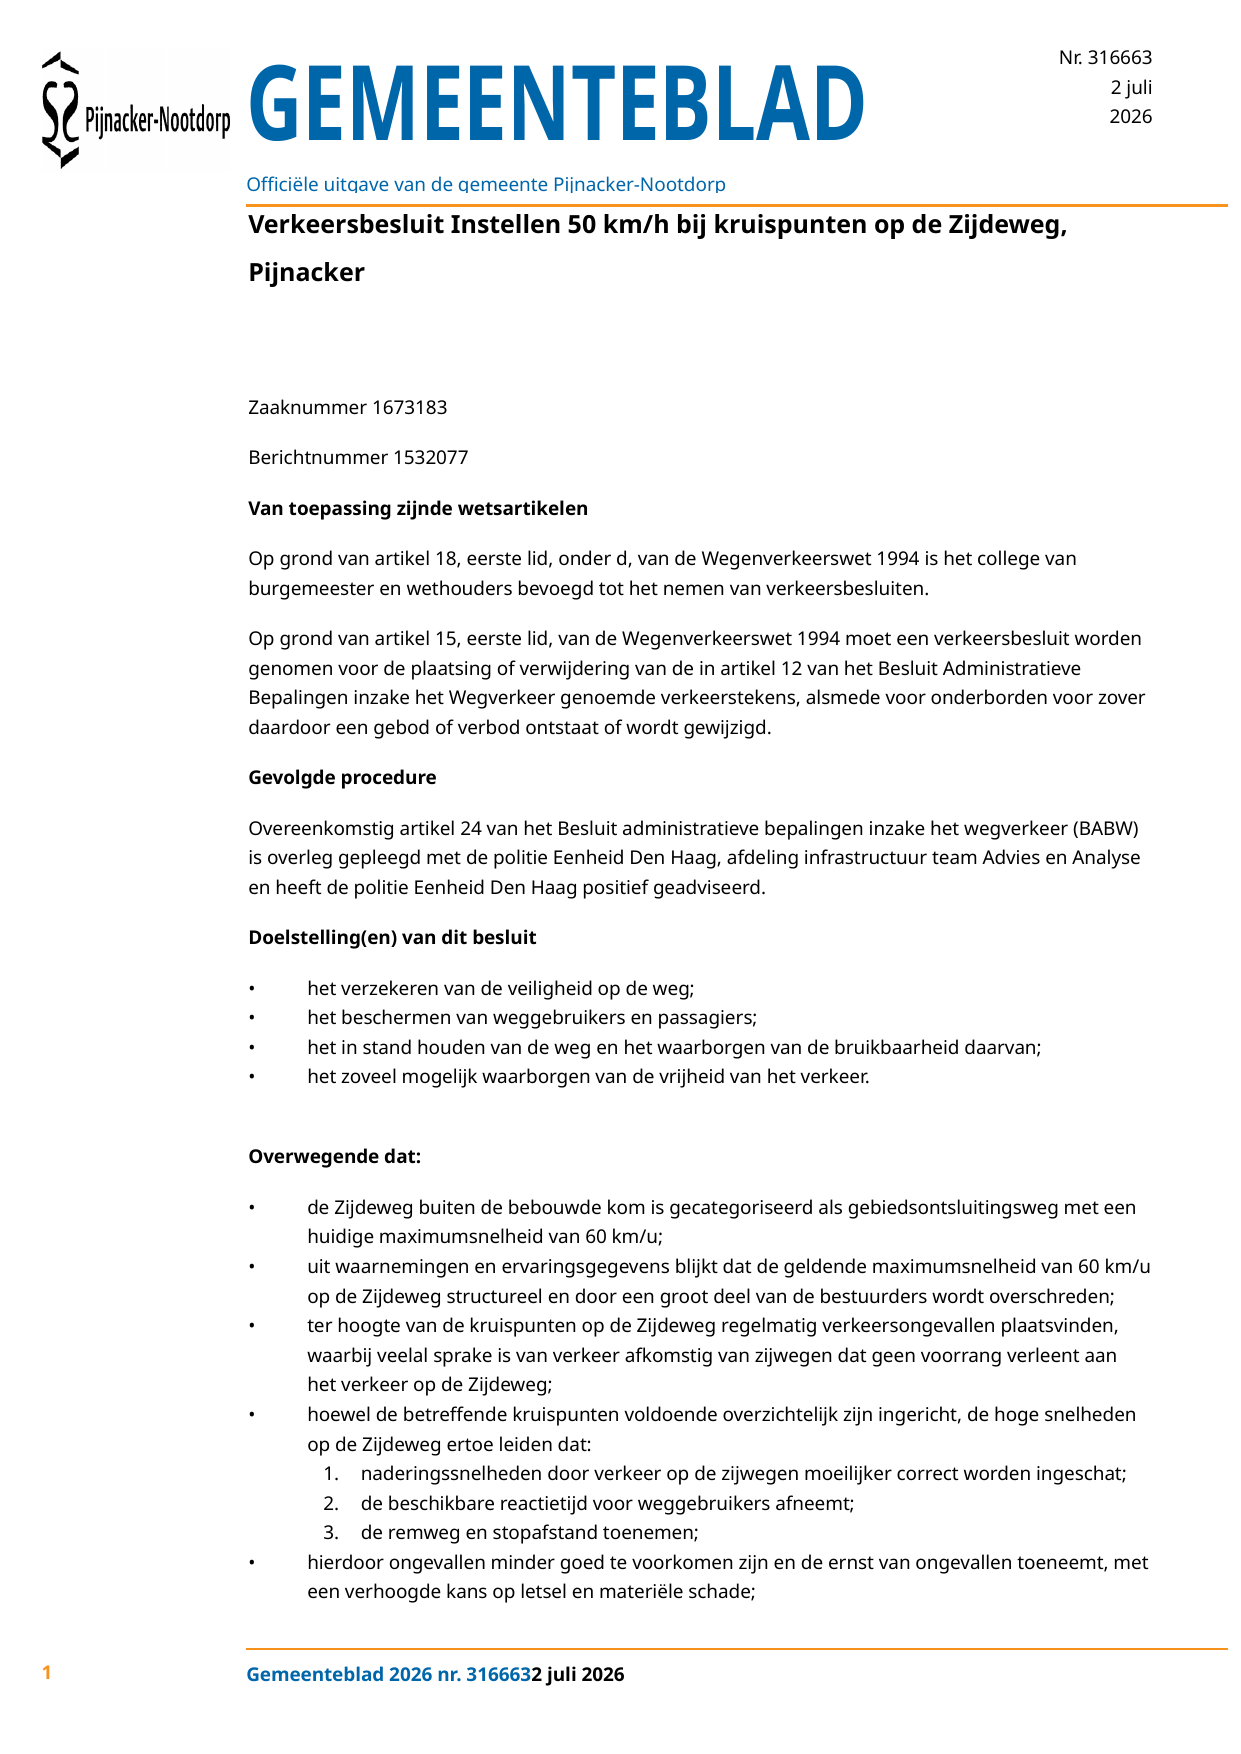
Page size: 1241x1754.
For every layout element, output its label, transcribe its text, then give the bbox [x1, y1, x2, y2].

list het in stand houden van de weg en het waarborgen van de bruikbaarheid daarvan; [248, 1034, 1152, 1060]
text Gevolgde procedure [248, 764, 1152, 790]
list het beschermen van weggebruikers en passagiers; [248, 1004, 1152, 1030]
list de beschikbare reactietijd voor weggebruikers afneemt; [323, 1490, 1152, 1516]
list hierdoor ongevallen minder goed te voorkomen zijn en de ernst van ongevallen toeneemt, met een verhoogde kans op letsel en materiële schade; [248, 1549, 1152, 1604]
list het verzekeren van de veiligheid op de weg; [248, 975, 1152, 1001]
text Overeenkomstig artikel 24 van het Besluit administratieve bepalingen inzake het wegverkeer (BABW) is overleg gepleegd met de politie Eenheid Den Haag, afdeling infrastructuur team Advies en Analyse en heeft de politie Eenheid Den Haag positief geadviseerd. [248, 815, 1152, 900]
text Van toepassing zijnde wetsartikelen [248, 495, 1152, 521]
list naderingssnelheden door verkeer op de zijwegen moeilijker correct worden ingeschat; [323, 1460, 1152, 1486]
list het zoveel mogelijk waarborgen van de vrijheid van het verkeer. [248, 1064, 1152, 1089]
list ter hoogte van de kruispunten op de Zijdeweg regelmatig verkeersongevallen plaatsvinden, waarbij veelal sprake is van verkeer afkomstig van zijwegen dat geen voorrang verleent aan het verkeer op de Zijdeweg; [248, 1312, 1152, 1397]
picture [41, 47, 231, 172]
text Op grond van artikel 15, eerste lid, van de Wegenverkeerswet 1994 moet een verkeersbesluit worden genomen voor de plaatsing of verwijdering van de in artikel 12 van het Besluit Administratieve Bepalingen inzake het Wegverkeer genoemde verkeerstekens, alsmede voor onderborden voor zover daardoor een gebod of verbod ontstaat of wordt gewijzigd. [248, 625, 1152, 740]
text Overwegende dat: [248, 1144, 1152, 1169]
text Doelstelling(en) van dit besluit [248, 924, 1152, 950]
list hoewel de betreffende kruispunten voldoende overzichtelijk zijn ingericht, de hoge snelheden op de Zijdeweg ertoe leiden dat: [248, 1401, 1152, 1456]
list de remweg en stopafstand toenemen; [323, 1519, 1152, 1545]
text Verkeersbesluit Instellen 50 km/h bij kruispunten op de Zijdeweg, Pijnacker [248, 207, 1152, 288]
text Op grond van artikel 18, eerste lid, onder d, van de Wegenverkeerswet 1994 is het college van burgemeester en wethouders bevoegd tot het nemen van verkeersbesluiten. [248, 545, 1152, 601]
text Zaaknummer 1673183 [248, 394, 1152, 420]
list de Zijdeweg buiten de bebouwde kom is gecategoriseerd als gebiedsontsluitingsweg met een huidige maximumsnelheid van 60 km/u; [248, 1194, 1152, 1249]
list uit waarnemingen en ervaringsgegevens blijkt dat de geldende maximumsnelheid van 60 km/u op de Zijdeweg structureel en door een groot deel van de bestuurders wordt overschreden; [248, 1253, 1152, 1308]
text Berichtnummer 1532077 [248, 444, 1152, 470]
